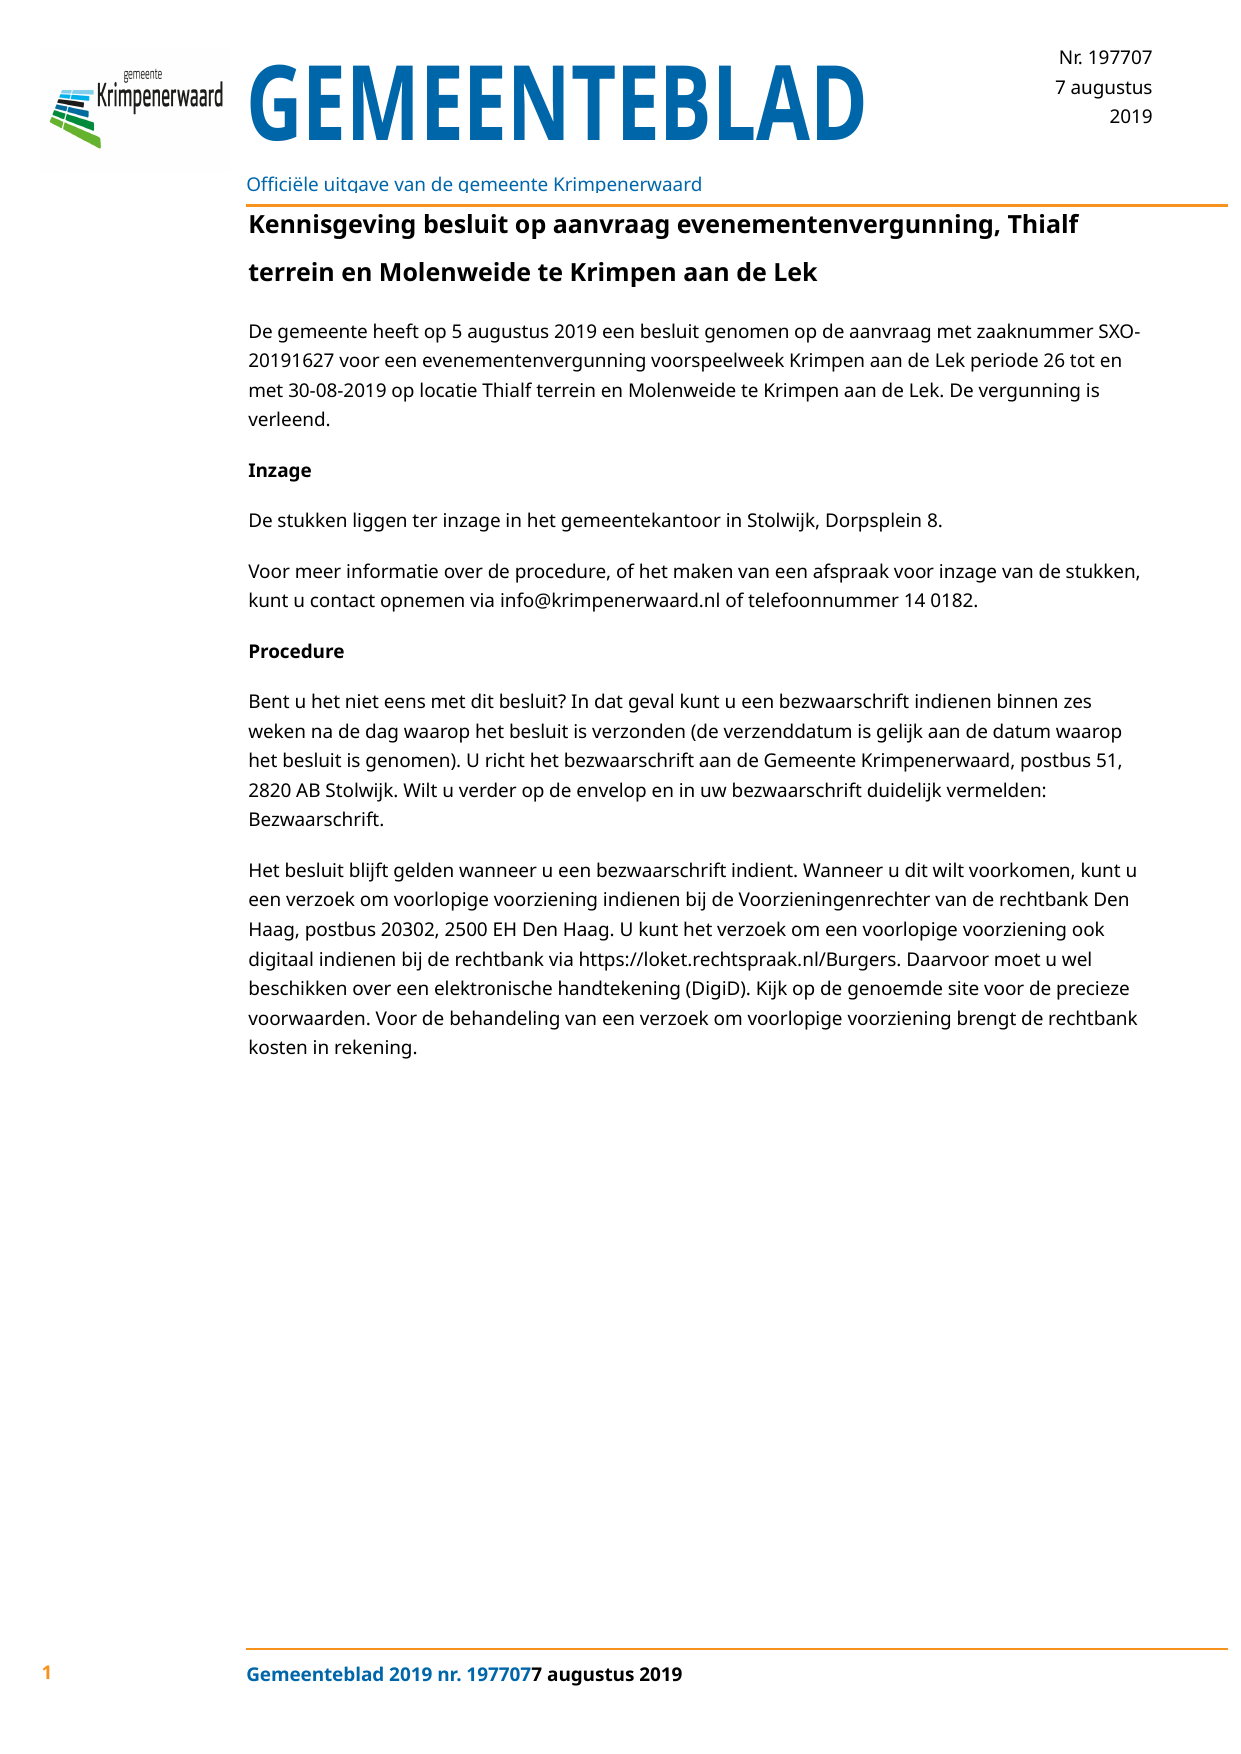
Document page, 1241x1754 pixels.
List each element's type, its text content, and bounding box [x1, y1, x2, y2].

text De stukken liggen ter inzage in het gemeentekantoor in Stolwijk, Dorpsplein 8. [248, 507, 1152, 533]
text Voor meer informatie over de procedure, of het maken van een afspraak voor inzage van de stukken, kunt u contact opnemen via info@krimpenerwaard.nl of telefoonnummer 14 0182. [248, 558, 1152, 613]
picture [41, 47, 231, 172]
text Procedure [248, 638, 1152, 664]
text Bent u het niet eens met dit besluit? In dat geval kunt u een bezwaarschrift indienen binnen zes weken na de dag waarop het besluit is verzonden (de verzenddatum is gelijk aan de datum waarop het besluit is genomen). U richt het bezwaarschrift aan de Gemeente Krimpenerwaard, postbus 51, 2820 AB Stolwijk. Wilt u verder op de envelop en in uw bezwaarschrift duidelijk vermelden: Bezwaarschrift. [248, 688, 1152, 832]
text Inzage [248, 457, 1152, 483]
text De gemeente heeft op 5 augustus 2019 een besluit genomen op de aanvraag met zaaknummer SXO-20191627 voor een evenementenvergunning voorspeelweek Krimpen aan de Lek periode 26 tot en met 30-08-2019 op locatie Thialf terrein en Molenweide te Krimpen aan de Lek. De vergunning is verleend. [248, 318, 1152, 432]
text Het besluit blijft gelden wanneer u een bezwaarschrift indient. Wanneer u dit wilt voorkomen, kunt u een verzoek om voorlopige voorziening indienen bij de Voorzieningenrechter van de rechtbank Den Haag, postbus 20302, 2500 EH Den Haag. U kunt het verzoek om een voorlopige voorziening ook digitaal indienen bij de rechtbank via https://loket.rechtspraak.nl/Burgers. Daarvoor moet u wel beschikken over een elektronische handtekening (DigiD). Kijk op de genoemde site voor de precieze voorwaarden. Voor de behandeling van een verzoek om voorlopige voorziening brengt de rechtbank kosten in rekening. [248, 857, 1152, 1060]
text Kennisgeving besluit op aanvraag evenementenvergunning, Thialf terrein en Molenweide te Krimpen aan de Lek [248, 207, 1152, 288]
